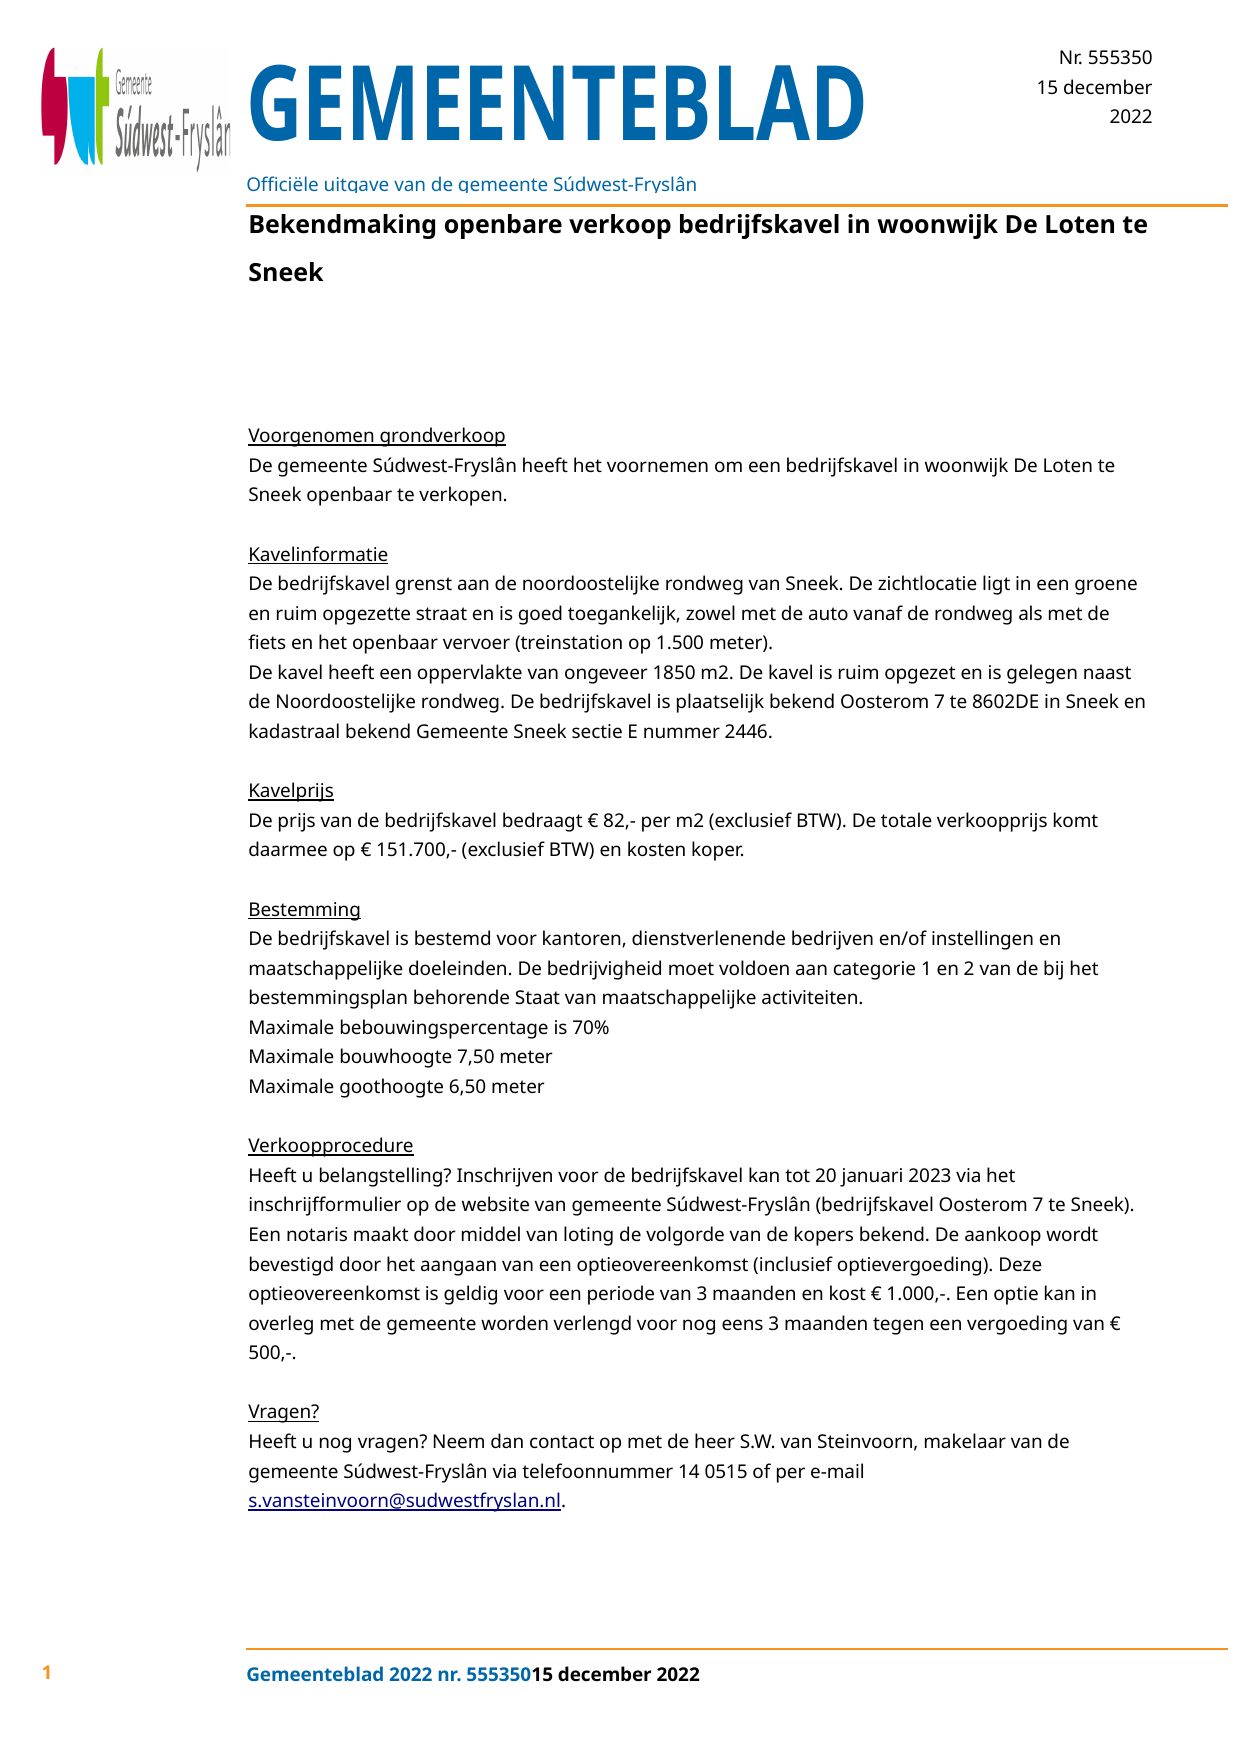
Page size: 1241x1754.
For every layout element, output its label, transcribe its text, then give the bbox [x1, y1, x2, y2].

text Kavelprijs [248, 777, 1152, 803]
text Bekendmaking openbare verkoop bedrijfskavel in woonwijk De Loten te Sneek [248, 207, 1152, 288]
text De bedrijfskavel is bestemd voor kantoren, dienstverlenende bedrijven en/of instellingen en maatschappelijke doeleinden. De bedrijvigheid moet voldoen aan categorie 1 en 2 van de bij het bestemmingsplan behorende Staat van maatschappelijke activiteiten. [248, 925, 1152, 1010]
text Heeft u belangstelling? Inschrijven voor de bedrijfskavel kan tot 20 januari 2023 via het inschrijfformulier op de website van gemeente Súdwest-Fryslân (bedrijfskavel Oosterom 7 te Sneek). [248, 1162, 1152, 1217]
text Maximale bouwhoogte 7,50 meter [248, 1044, 1152, 1069]
text Verkoopprocedure [248, 1132, 1152, 1158]
text De bedrijfskavel grenst aan de noordoostelijke rondweg van Sneek. De zichtlocatie ligt in een groene en ruim opgezette straat en is goed toegankelijk, zowel met de auto vanaf de rondweg als met de fiets en het openbaar vervoer (treinstation op 1.500 meter). [248, 570, 1152, 655]
text De kavel heeft een oppervlakte van ongeveer 1850 m2. De kavel is ruim opgezet en is gelegen naast de Noordoostelijke rondweg. De bedrijfskavel is plaatselijk bekend Oosterom 7 te 8602DE in Sneek en kadastraal bekend Gemeente Sneek sectie E nummer 2446. [248, 659, 1152, 744]
text Maximale goothoogte 6,50 meter [248, 1073, 1152, 1099]
text Vragen? [248, 1399, 1152, 1424]
text De prijs van de bedrijfskavel bedraagt € 82,- per m2 (exclusief BTW). De totale verkoopprijs komt daarmee op € 151.700,- (exclusief BTW) en kosten koper. [248, 807, 1152, 862]
text Een notaris maakt door middel van loting de volgorde van de kopers bekend. De aankoop wordt bevestigd door het aangaan van een optieovereenkomst (inclusief optievergoeding). Deze optieovereenkomst is geldig voor een periode van 3 maanden en kost € 1.000,-. Een optie kan in overleg met de gemeente worden verlengd voor nog eens 3 maanden tegen een vergoeding van € 500,-. [248, 1221, 1152, 1365]
picture [41, 47, 231, 172]
text Voorgenomen grondverkoop [248, 422, 1152, 448]
text De gemeente Súdwest-Fryslân heeft het voornemen om een bedrijfskavel in woonwijk De Loten te Sneek openbaar te verkopen. [248, 452, 1152, 507]
text Kavelinformatie [248, 541, 1152, 567]
text Heeft u nog vragen? Neem dan contact op met de heer S.W. van Steinvoorn, makelaar van de gemeente Súdwest-Fryslân via telefoonnummer 14 0515 of per e-mail s.vansteinvoorn@sudwestfryslan.nl. [248, 1428, 1152, 1513]
text Maximale bebouwingspercentage is 70% [248, 1014, 1152, 1040]
text Bestemming [248, 896, 1152, 922]
